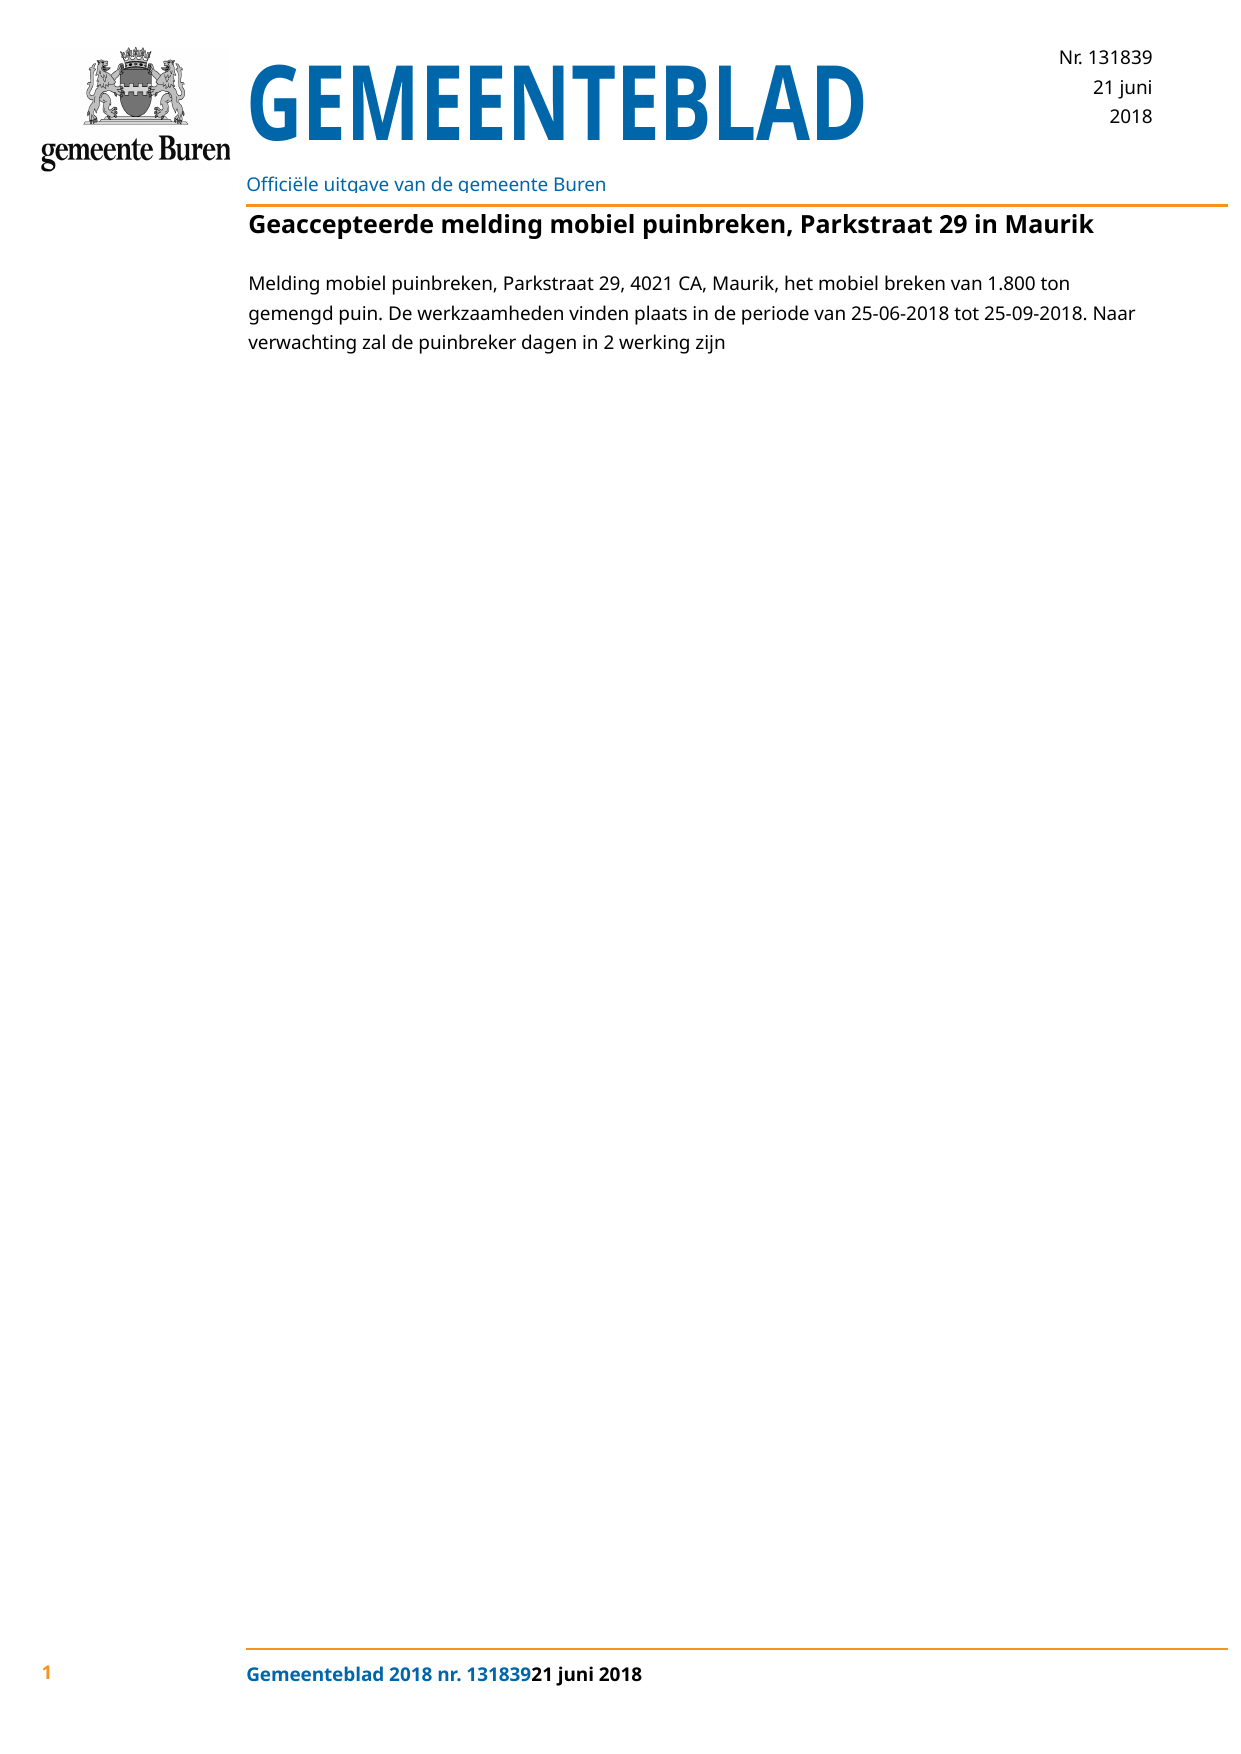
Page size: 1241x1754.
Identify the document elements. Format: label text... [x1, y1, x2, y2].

picture [41, 47, 231, 172]
text Geaccepteerde melding mobiel puinbreken, Parkstraat 29 in Maurik [248, 207, 1152, 241]
text Melding mobiel puinbreken, Parkstraat 29, 4021 CA, Maurik, het mobiel breken van 1.800 ton gemengd puin. De werkzaamheden vinden plaats in de periode van 25-06-2018 tot 25-09-2018. Naar verwachting zal de puinbreker dagen in 2 werking zijn [248, 270, 1152, 355]
